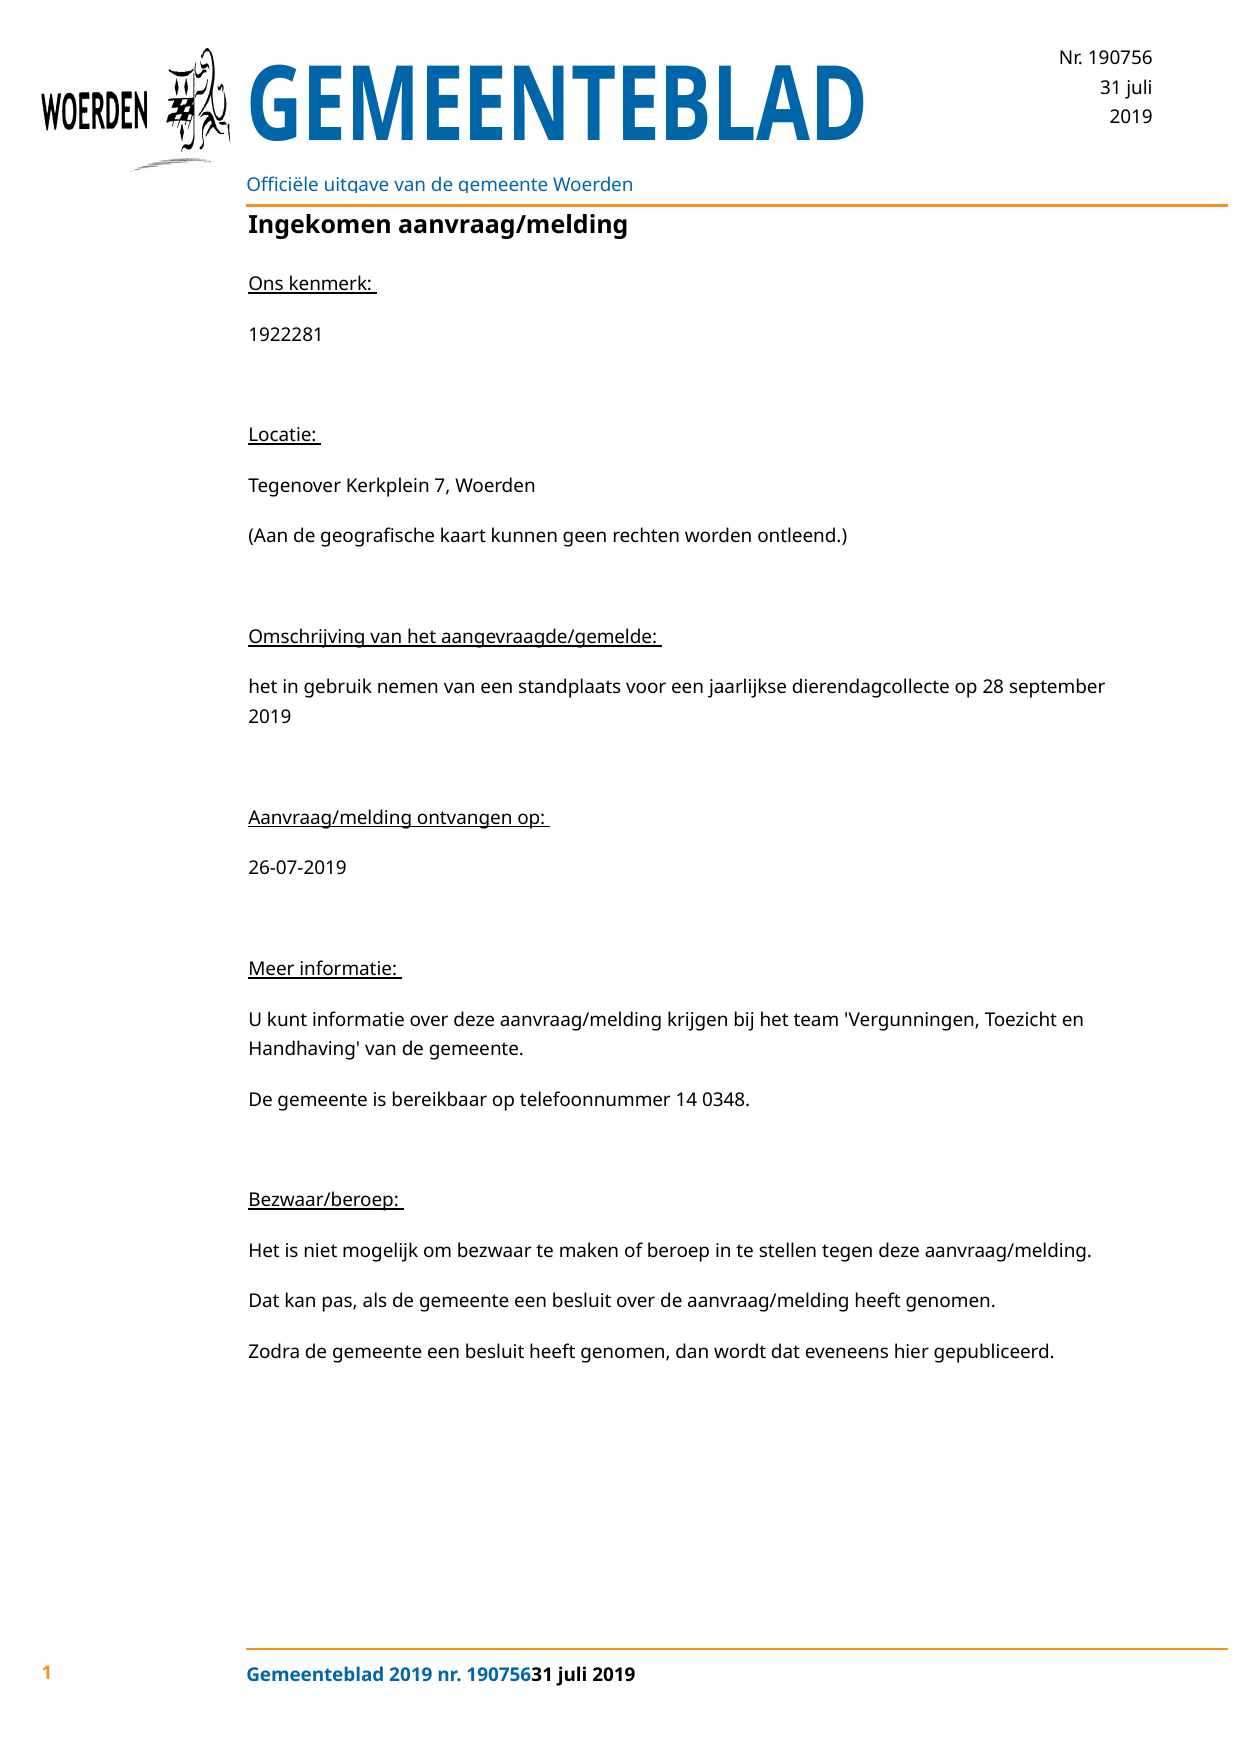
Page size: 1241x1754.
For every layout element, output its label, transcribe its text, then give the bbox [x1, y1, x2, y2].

text (Aan de geografische kaart kunnen geen rechten worden ontleend.) [248, 522, 1152, 548]
text Omschrijving van het aangevraagde/gemelde: [248, 623, 1152, 649]
text 26-07-2019 [248, 854, 1152, 880]
text het in gebruik nemen van een standplaats voor een jaarlijkse dierendagcollecte op 28 september 2019 [248, 674, 1152, 729]
text Het is niet mogelijk om bezwaar te maken of beroep in te stellen tegen deze aanvraag/melding. [248, 1237, 1152, 1263]
text Tegenover Kerkplein 7, Woerden [248, 472, 1152, 498]
text Meer informatie: [248, 955, 1152, 981]
text Zodra de gemeente een besluit heeft genomen, dan wordt dat eveneens hier gepubliceerd. [248, 1338, 1152, 1363]
text Aanvraag/melding ontvangen op: [248, 804, 1152, 830]
text Ons kenmerk: [248, 270, 1152, 296]
text Bezwaar/beroep: [248, 1187, 1152, 1212]
text De gemeente is bereikbaar op telefoonnummer 14 0348. [248, 1086, 1152, 1111]
text Locatie: [248, 422, 1152, 447]
picture [41, 47, 231, 172]
text 1922281 [248, 321, 1152, 346]
text U kunt informatie over deze aanvraag/melding krijgen bij het team 'Vergunningen, Toezicht en Handhaving' van de gemeente. [248, 1006, 1152, 1061]
text Ingekomen aanvraag/melding [248, 207, 1152, 241]
text Dat kan pas, als de gemeente een besluit over de aanvraag/melding heeft genomen. [248, 1287, 1152, 1313]
